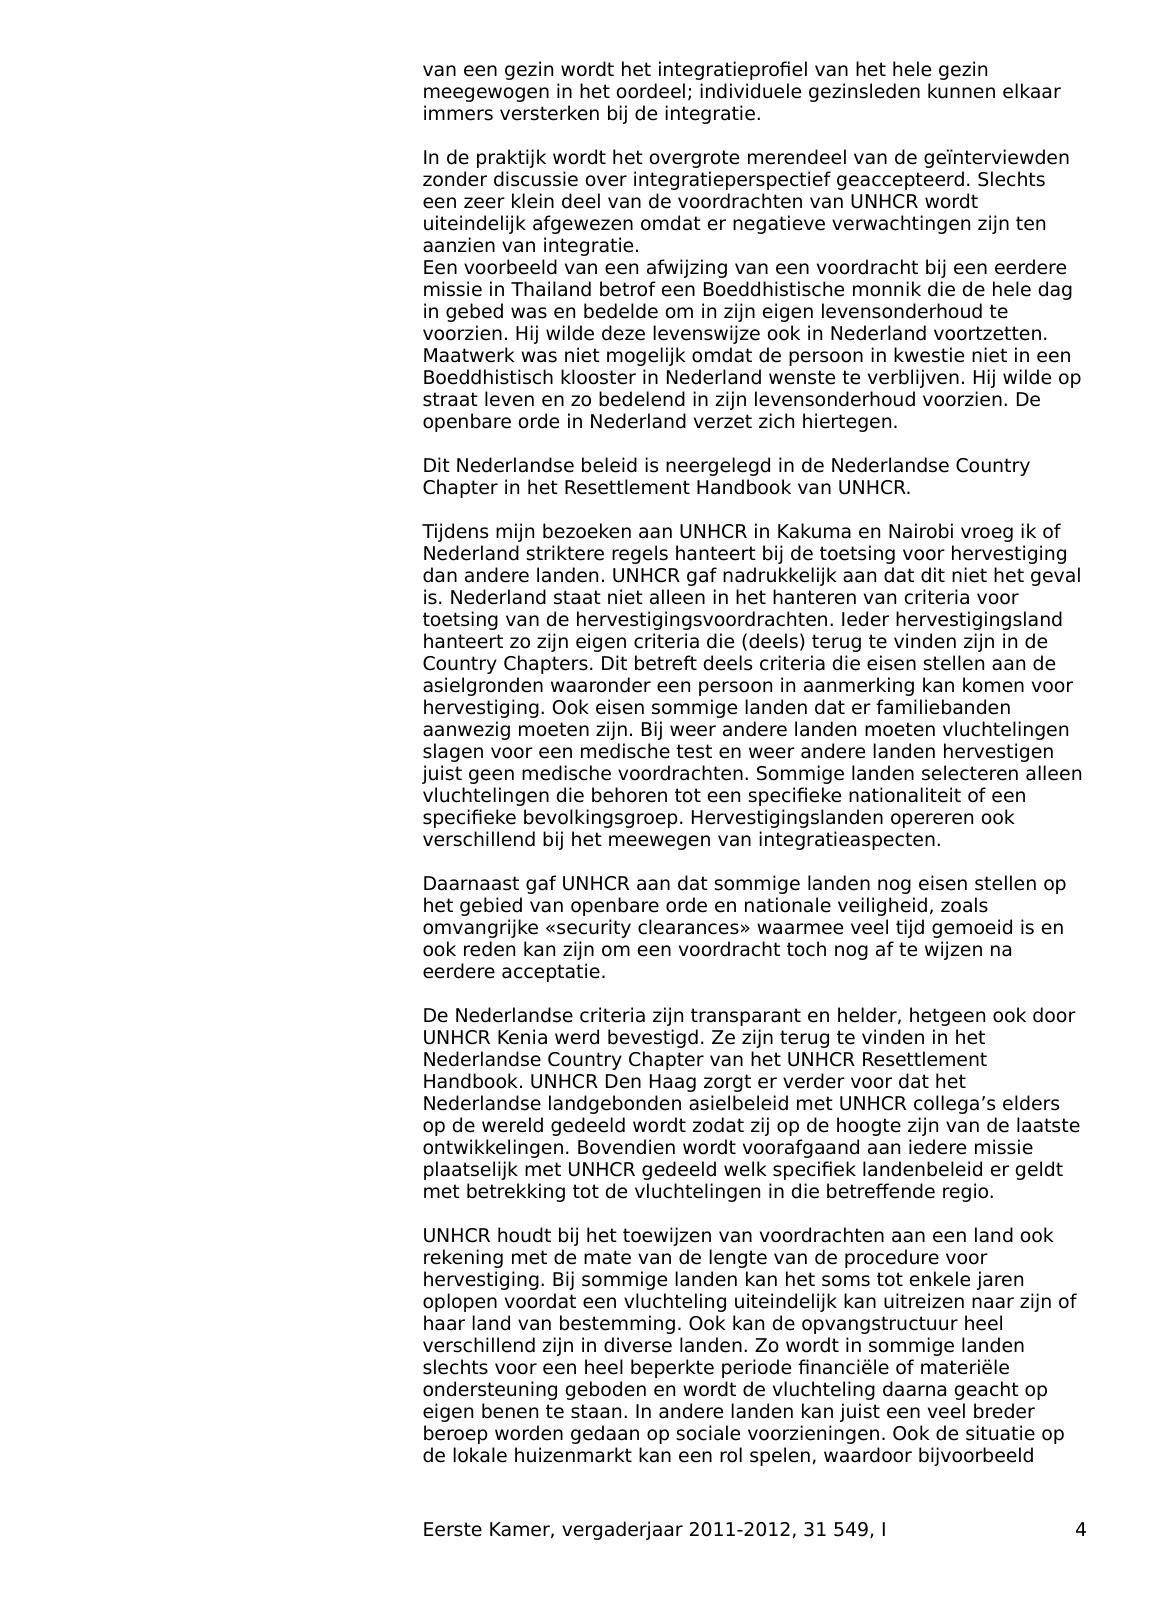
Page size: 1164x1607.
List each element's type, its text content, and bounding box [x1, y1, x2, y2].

text UNHCR houdt bij het toewijzen van voordrachten aan een land ook rekening met de mate van de lengte van de procedure voor hervestiging. Bij sommige landen kan het soms tot enkele jaren oplopen voordat een vluchteling uiteindelijk kan uitreizen naar zijn of haar land van bestemming. Ook kan de opvangstructuur heel verschillend zijn in diverse landen. Zo wordt in sommige landen slechts voor een heel beperkte periode financiële of materiële ondersteuning geboden en wordt de vluchteling daarna geacht op eigen benen te staan. In andere landen kan juist een veel breder beroep worden gedaan op sociale voorzieningen. Ook de situatie op de lokale huizenmarkt kan een rol spelen, waardoor bijvoorbeeld [422, 1225, 1087, 1467]
text Een voorbeeld van een afwijzing van een voordracht bij een eerdere missie in Thailand betrof een Boeddhistische monnik die de hele dag in gebed was en bedelde om in zijn eigen levensonderhoud te voorzien. Hij wilde deze levenswijze ook in Nederland voortzetten. Maatwerk was niet mogelijk omdat de persoon in kwestie niet in een Boeddhistisch klooster in Nederland wenste te verblijven. Hij wilde op straat leven en zo bedelend in zijn levensonderhoud voorzien. De openbare orde in Nederland verzet zich hiertegen. [422, 257, 1087, 433]
text De Nederlandse criteria zijn transparant en helder, hetgeen ook door UNHCR Kenia werd bevestigd. Ze zijn terug te vinden in het Nederlandse Country Chapter van het UNHCR Resettlement Handbook. UNHCR Den Haag zorgt er verder voor dat het Nederlandse landgebonden asielbeleid met UNHCR collega’s elders op de wereld gedeeld wordt zodat zij op de hoogte zijn van de laatste ontwikkelingen. Bovendien wordt voorafgaand aan iedere missie plaatselijk met UNHCR gedeeld welk specifiek landenbeleid er geldt met betrekking tot de vluchtelingen in die betreffende regio. [422, 1005, 1087, 1203]
text Daarnaast gaf UNHCR aan dat sommige landen nog eisen stellen op het gebied van openbare orde en nationale veiligheid, zoals omvangrijke «security clearances» waarmee veel tijd gemoeid is en ook reden kan zijn om een voordracht toch nog af te wijzen na eerdere acceptatie. [422, 873, 1087, 983]
text In de praktijk wordt het overgrote merendeel van de geïnterviewden zonder discussie over integratieperspectief geaccepteerd. Slechts een zeer klein deel van de voordrachten van UNHCR wordt uiteindelijk afgewezen omdat er negatieve verwachtingen zijn ten aanzien van integratie. [422, 147, 1087, 257]
text Tijdens mijn bezoeken aan UNHCR in Kakuma en Nairobi vroeg ik of Nederland striktere regels hanteert bij de toetsing voor hervestiging dan andere landen. UNHCR gaf nadrukkelijk aan dat dit niet het geval is. Nederland staat niet alleen in het hanteren van criteria voor toetsing van de hervestigingsvoordrachten. Ieder hervestigingsland hanteert zo zijn eigen criteria die (deels) terug te vinden zijn in de Country Chapters. Dit betreft deels criteria die eisen stellen aan de asielgronden waaronder een persoon in aanmerking kan komen voor hervestiging. Ook eisen sommige landen dat er familiebanden aanwezig moeten zijn. Bij weer andere landen moeten vluchtelingen slagen voor een medische test en weer andere landen hervestigen juist geen medische voordrachten. Sommige landen selecteren alleen vluchtelingen die behoren tot een specifieke nationaliteit of een specifieke bevolkingsgroep. Hervestigingslanden opereren ook verschillend bij het meewegen van integratieaspecten. [422, 521, 1087, 851]
text Dit Nederlandse beleid is neergelegd in de Nederlandse Country Chapter in het Resettlement Handbook van UNHCR. [422, 455, 1087, 499]
text van een gezin wordt het integratieprofiel van het hele gezin meegewogen in het oordeel; individuele gezinsleden kunnen elkaar immers versterken bij de integratie. [422, 59, 1087, 125]
